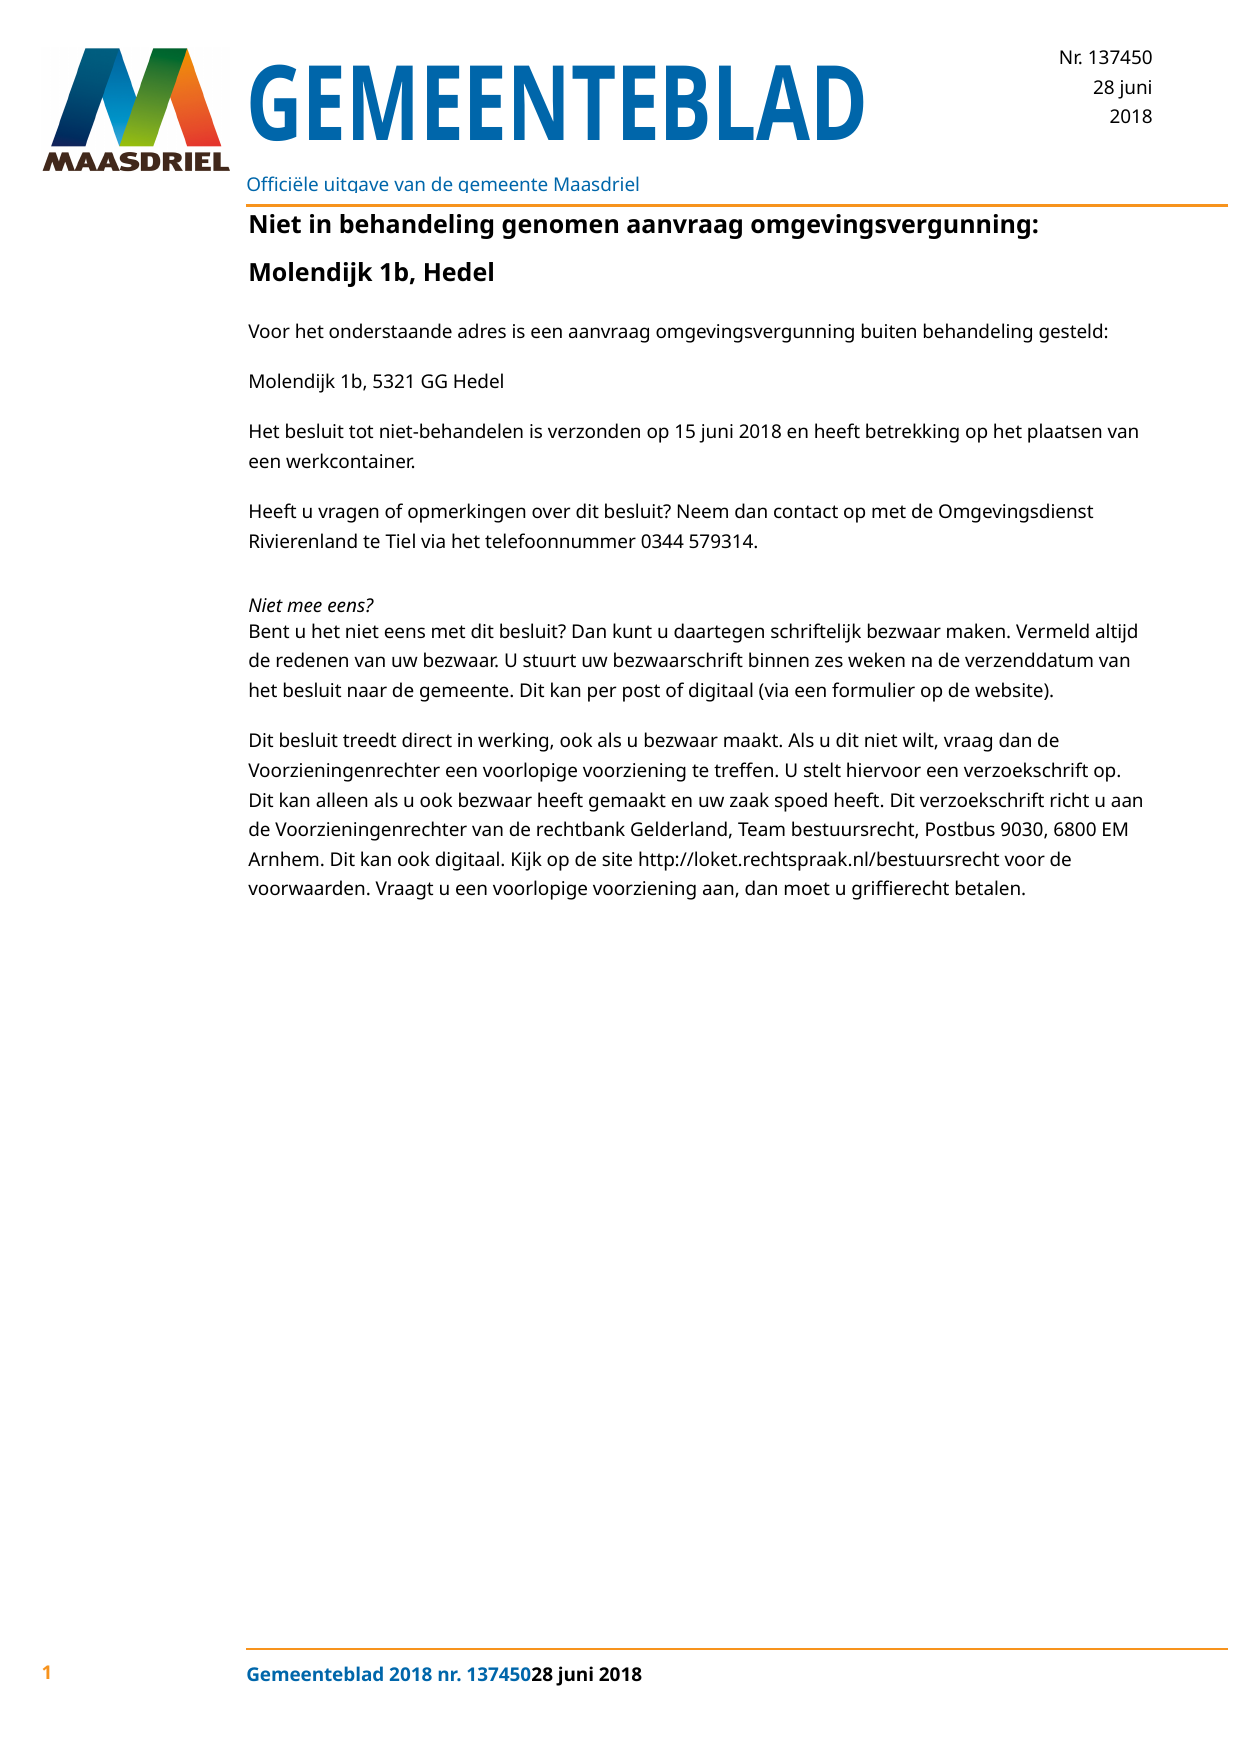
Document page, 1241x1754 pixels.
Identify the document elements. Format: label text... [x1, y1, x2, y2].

text Molendijk 1b, 5321 GG Hedel [248, 368, 1152, 394]
text Heeft u vragen of opmerkingen over dit besluit? Neem dan contact op met de Omgevingsdienst Rivierenland te Tiel via het telefoonnummer 0344 579314. [248, 499, 1152, 554]
text Voor het onderstaande adres is een aanvraag omgevingsvergunning buiten behandeling gesteld: [248, 318, 1152, 344]
text Niet mee eens? [248, 592, 1152, 618]
text Niet in behandeling genomen aanvraag omgevingsvergunning: Molendijk 1b, Hedel [248, 207, 1152, 288]
picture [41, 47, 231, 172]
text Het besluit tot niet-behandelen is verzonden op 15 juni 2018 en heeft betrekking op het plaatsen van een werkcontainer. [248, 419, 1152, 474]
text Bent u het niet eens met dit besluit? Dan kunt u daartegen schriftelijk bezwaar maken. Vermeld altijd de redenen van uw bezwaar. U stuurt uw bezwaarschrift binnen zes weken na de verzenddatum van het besluit naar de gemeente. Dit kan per post of digitaal (via een formulier op de website). [248, 618, 1152, 703]
text Dit besluit treedt direct in werking, ook als u bezwaar maakt. Als u dit niet wilt, vraag dan de Voorzieningenrechter een voorlopige voorziening te treffen. U stelt hiervoor een verzoekschrift op. Dit kan alleen als u ook bezwaar heeft gemaakt en uw zaak spoed heeft. Dit verzoekschrift richt u aan de Voorzieningenrechter van de rechtbank Gelderland, Team bestuursrecht, Postbus 9030, 6800 EM Arnhem. Dit kan ook digitaal. Kijk op de site http://loket.rechtspraak.nl/bestuursrecht voor de voorwaarden. Vraagt u een voorlopige voorziening aan, dan moet u griffierecht betalen. [248, 728, 1152, 901]
